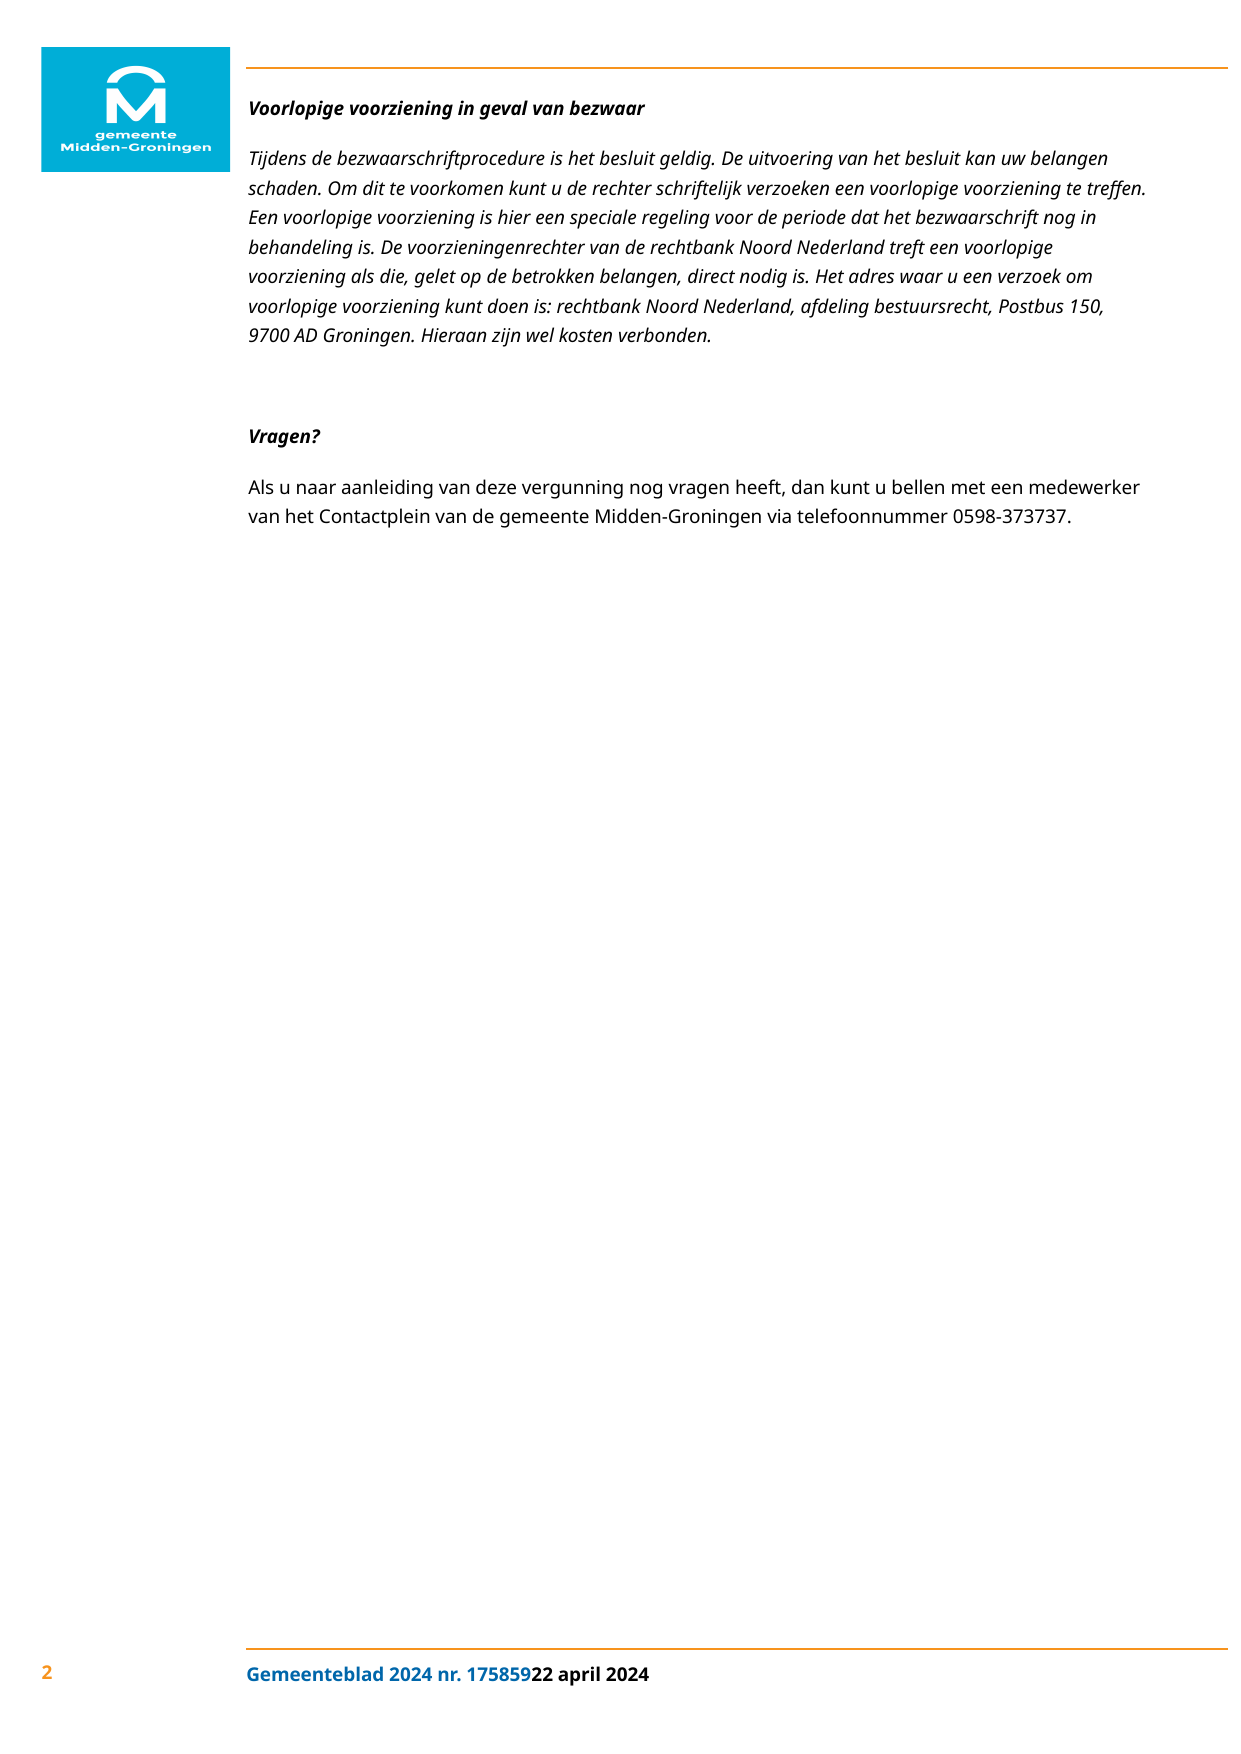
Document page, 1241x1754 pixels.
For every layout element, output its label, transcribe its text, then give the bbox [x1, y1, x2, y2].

picture [184, 146, 190, 153]
text Voorlopige voorziening in geval van bezwaar [248, 95, 1152, 121]
text Vragen? [248, 423, 1152, 449]
picture [107, 89, 165, 122]
text Tijdens de bezwaarschriftprocedure is het besluit geldig. De uitvoering van het besluit kan uw belangen schaden. Om dit te voorkomen kunt u de rechter schriftelijk verzoeken een voorlopige voorziening te treffen. Een voorlopige voorziening is hier een speciale regeling voor de periode dat het bezwaarschrift nog in behandeling is. De voorzieningenrechter van de rechtbank Noord Nederland treft een voorlopige voorziening als die, gelet op de betrokken belangen, direct nodig is. Het adres waar u een verzoek om voorlopige voorziening kunt doen is: rechtbank Noord Nederland, afdeling bestuursrecht, Postbus 150, 9700 AD Groningen. Hieraan zijn wel kosten verbonden. [248, 145, 1152, 348]
text Als u naar aanleiding van deze vergunning nog vragen heeft, dan kunt u bellen met een medewerker van het Contactplein van de gemeente Midden-Groningen via telefoonnummer 0598-373737. [248, 474, 1152, 529]
picture [108, 66, 164, 82]
